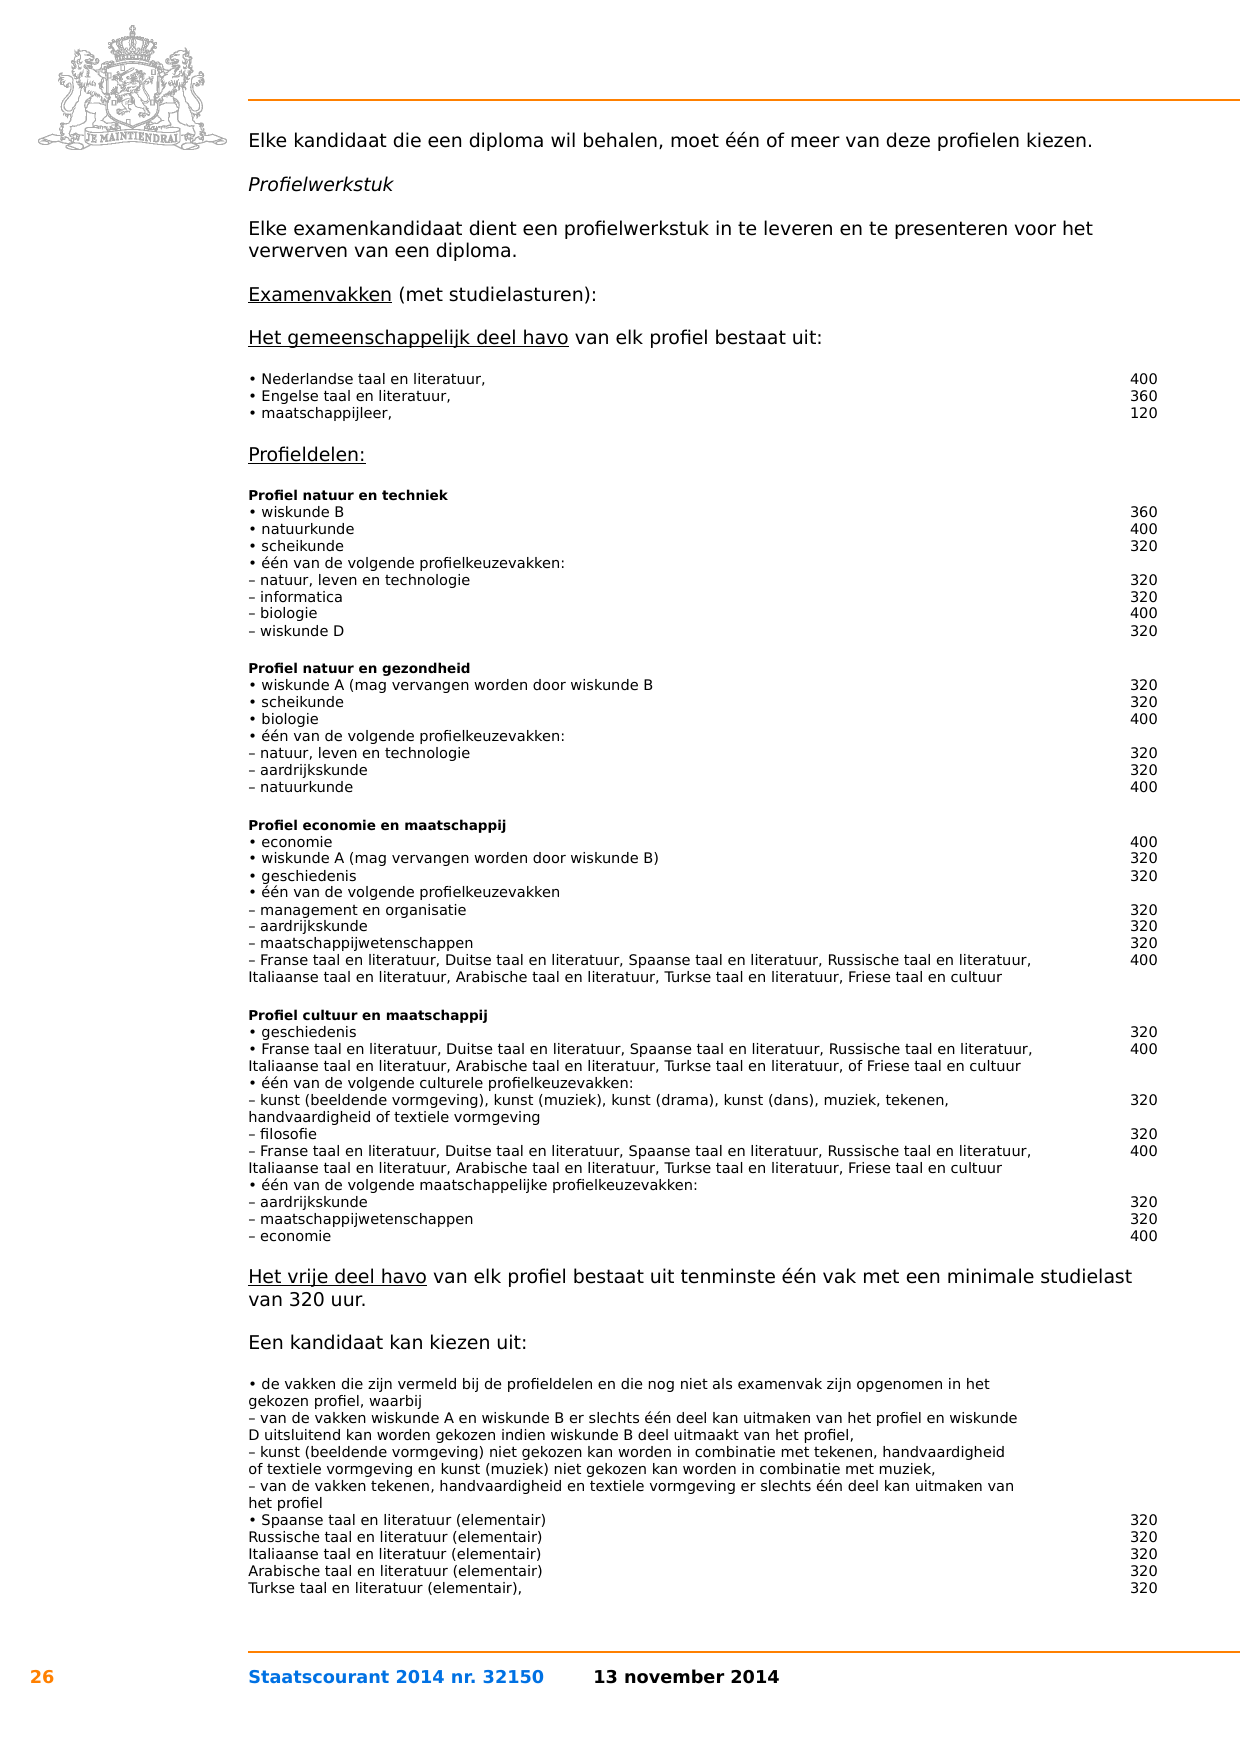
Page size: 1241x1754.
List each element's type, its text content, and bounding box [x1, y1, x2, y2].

text Examenvakken (met studielasturen): [248, 283, 1163, 305]
table_cell 320 [1073, 762, 1163, 779]
table_cell – biologie [248, 605, 1071, 622]
table_cell 320 [1074, 1126, 1163, 1143]
table_cell [1074, 1075, 1163, 1092]
table_header Profiel natuur en techniek [248, 488, 1163, 503]
table_cell • scheikunde [248, 538, 1071, 554]
table_cell [1074, 1177, 1163, 1194]
table_cell • wiskunde A (mag vervangen worden door wiskunde B [248, 677, 1072, 694]
table_cell • natuurkunde [248, 521, 1071, 537]
table_cell – management en organisatie [248, 901, 1073, 918]
table_cell • één van de volgende profielkeuzevakken: [248, 555, 1071, 571]
table_cell 320 [1071, 571, 1163, 588]
table_header • Nederlandse taal en literatuur, [248, 371, 1074, 388]
table_cell 320 [1074, 1211, 1163, 1228]
table_cell • maatschappijleer, [248, 405, 1074, 422]
table_cell [1073, 728, 1163, 745]
table_cell 320 [1073, 745, 1163, 762]
table_cell – van de vakken wiskunde A en wiskunde B er slechts één deel kan uitmaken van het profiel en wiskunde D uitsluitend kan worden gekozen indien wiskunde B deel uitmaakt van het profiel, [248, 1410, 1020, 1444]
table_cell – filosofie [248, 1126, 1074, 1143]
table_header Profiel natuur en gezondheid [248, 661, 1163, 677]
table_cell 320 [1020, 1512, 1163, 1529]
table_cell – wiskunde D [248, 623, 1071, 639]
table_cell 400 [1071, 605, 1163, 622]
table_cell • scheikunde [248, 694, 1072, 711]
table_cell – maatschappijwetenschappen [248, 1211, 1074, 1228]
table_cell 320 [1074, 1092, 1163, 1126]
table_cell – natuur, leven en technologie [248, 571, 1071, 588]
table_cell 400 [1073, 779, 1163, 796]
table_cell 320 [1071, 538, 1163, 554]
table_cell 320 [1074, 1024, 1163, 1041]
table_cell 120 [1074, 405, 1163, 422]
table_cell – maatschappijwetenschappen [248, 935, 1073, 952]
table_cell – natuur, leven en technologie [248, 745, 1072, 762]
text Elke kandidaat die een diploma wil behalen, moet één of meer van deze profielen kiezen. [248, 130, 1163, 152]
table_cell 400 [1073, 952, 1163, 986]
table_cell • wiskunde B [248, 504, 1071, 521]
table_cell – kunst (beeldende vormgeving) niet gekozen kan worden in combinatie met tekenen, handvaardigheid of textiele vormgeving en kunst (muziek) niet gekozen kan worden in combinatie met muziek, [248, 1444, 1020, 1478]
table_cell Russische taal en literatuur (elementair) [248, 1529, 1020, 1546]
table_cell – van de vakken tekenen, handvaardigheid en textiele vormgeving er slechts één deel kan uitmaken van het profiel [248, 1478, 1020, 1512]
table_cell 360 [1071, 504, 1163, 521]
table_cell 400 [1074, 1143, 1163, 1177]
table_cell Arabische taal en literatuur (elementair) [248, 1563, 1020, 1580]
table_cell – Franse taal en literatuur, Duitse taal en literatuur, Spaanse taal en literatuur, Russische taal en literatuur, Italiaanse taal en literatuur, Arabische taal en literatuur, Turkse taal en literatuur, Friese taal en cultuur [248, 1143, 1074, 1177]
table_cell 320 [1020, 1529, 1163, 1546]
table_cell • geschiedenis [248, 1024, 1074, 1041]
table_cell Turkse taal en literatuur (elementair), [248, 1580, 1020, 1597]
table_cell 400 [1074, 1228, 1163, 1244]
table_cell • economie [248, 834, 1073, 850]
table_cell 400 [1073, 711, 1163, 728]
text Profieldelen: [248, 444, 1163, 466]
table_cell – aardrijkskunde [248, 918, 1073, 935]
table_cell – informatica [248, 589, 1071, 605]
table_cell [1073, 884, 1163, 901]
table_cell • Engelse taal en literatuur, [248, 388, 1074, 405]
table_cell – aardrijkskunde [248, 1194, 1074, 1211]
table_cell 320 [1073, 677, 1163, 694]
table_header 400 [1074, 371, 1163, 388]
table_cell 320 [1020, 1580, 1163, 1597]
table_cell 400 [1073, 834, 1163, 850]
table_cell • Franse taal en literatuur, Duitse taal en literatuur, Spaanse taal en literatuur, Russische taal en literatuur, Italiaanse taal en literatuur, Arabische taal en literatuur, Turkse taal en literatuur, of Friese taal en cultuur [248, 1041, 1074, 1075]
table_cell 320 [1073, 868, 1163, 884]
table_cell 320 [1073, 850, 1163, 867]
text Een kandidaat kan kiezen uit: [248, 1332, 1163, 1354]
picture [38, 25, 227, 150]
text Het gemeenschappelijk deel havo van elk profiel bestaat uit: [248, 327, 1163, 349]
table_cell [1020, 1444, 1163, 1478]
table_cell 320 [1073, 935, 1163, 952]
text Het vrije deel havo van elk profiel bestaat uit tenminste één vak met een minimale studielast van 320 uur. [248, 1266, 1163, 1310]
table_cell 320 [1073, 901, 1163, 918]
table_cell 320 [1020, 1563, 1163, 1580]
table_cell 320 [1073, 694, 1163, 711]
table_cell 400 [1074, 1041, 1163, 1075]
table_cell • Spaanse taal en literatuur (elementair) [248, 1512, 1020, 1529]
table_cell – natuurkunde [248, 779, 1072, 796]
table_cell – kunst (beeldende vormgeving), kunst (muziek), kunst (drama), kunst (dans), muziek, tekenen, handvaardigheid of textiele vormgeving [248, 1092, 1074, 1126]
table_header Profiel economie en maatschappij [248, 818, 1163, 833]
table_cell 320 [1071, 623, 1163, 639]
table_cell 320 [1071, 589, 1163, 605]
table_cell 320 [1074, 1194, 1163, 1211]
subtitle Profielwerkstuk [248, 174, 1163, 196]
text Elke examenkandidaat dient een profielwerkstuk in te leveren en te presenteren voor het verwerven van een diploma. [248, 218, 1163, 262]
table_cell • geschiedenis [248, 868, 1073, 884]
table_cell • één van de volgende maatschappelijke profielkeuzevakken: [248, 1177, 1074, 1194]
table_header Profiel cultuur en maatschappij [248, 1008, 1163, 1024]
table_cell [1071, 555, 1163, 571]
table_cell • wiskunde A (mag vervangen worden door wiskunde B) [248, 850, 1073, 867]
table_header • de vakken die zijn vermeld bij de profieldelen en die nog niet als examenvak zijn opgenomen in het gekozen profiel, waarbij [248, 1376, 1020, 1410]
table_cell 320 [1020, 1546, 1163, 1563]
table_cell Italiaanse taal en literatuur (elementair) [248, 1546, 1020, 1563]
table_cell 400 [1071, 521, 1163, 537]
table_cell – aardrijkskunde [248, 762, 1072, 779]
table_cell [1020, 1410, 1163, 1444]
table_cell – economie [248, 1228, 1074, 1244]
table_cell – Franse taal en literatuur, Duitse taal en literatuur, Spaanse taal en literatuur, Russische taal en literatuur, Italiaanse taal en literatuur, Arabische taal en literatuur, Turkse taal en literatuur, Friese taal en cultuur [248, 952, 1073, 986]
table_cell • één van de volgende profielkeuzevakken: [248, 728, 1072, 745]
table_cell 360 [1074, 388, 1163, 405]
table_cell • één van de volgende culturele profielkeuzevakken: [248, 1075, 1074, 1092]
table_cell 320 [1073, 918, 1163, 935]
table_cell [1020, 1478, 1163, 1512]
table_cell • één van de volgende profielkeuzevakken [248, 884, 1073, 901]
table_header [1020, 1376, 1163, 1410]
table_cell • biologie [248, 711, 1072, 728]
